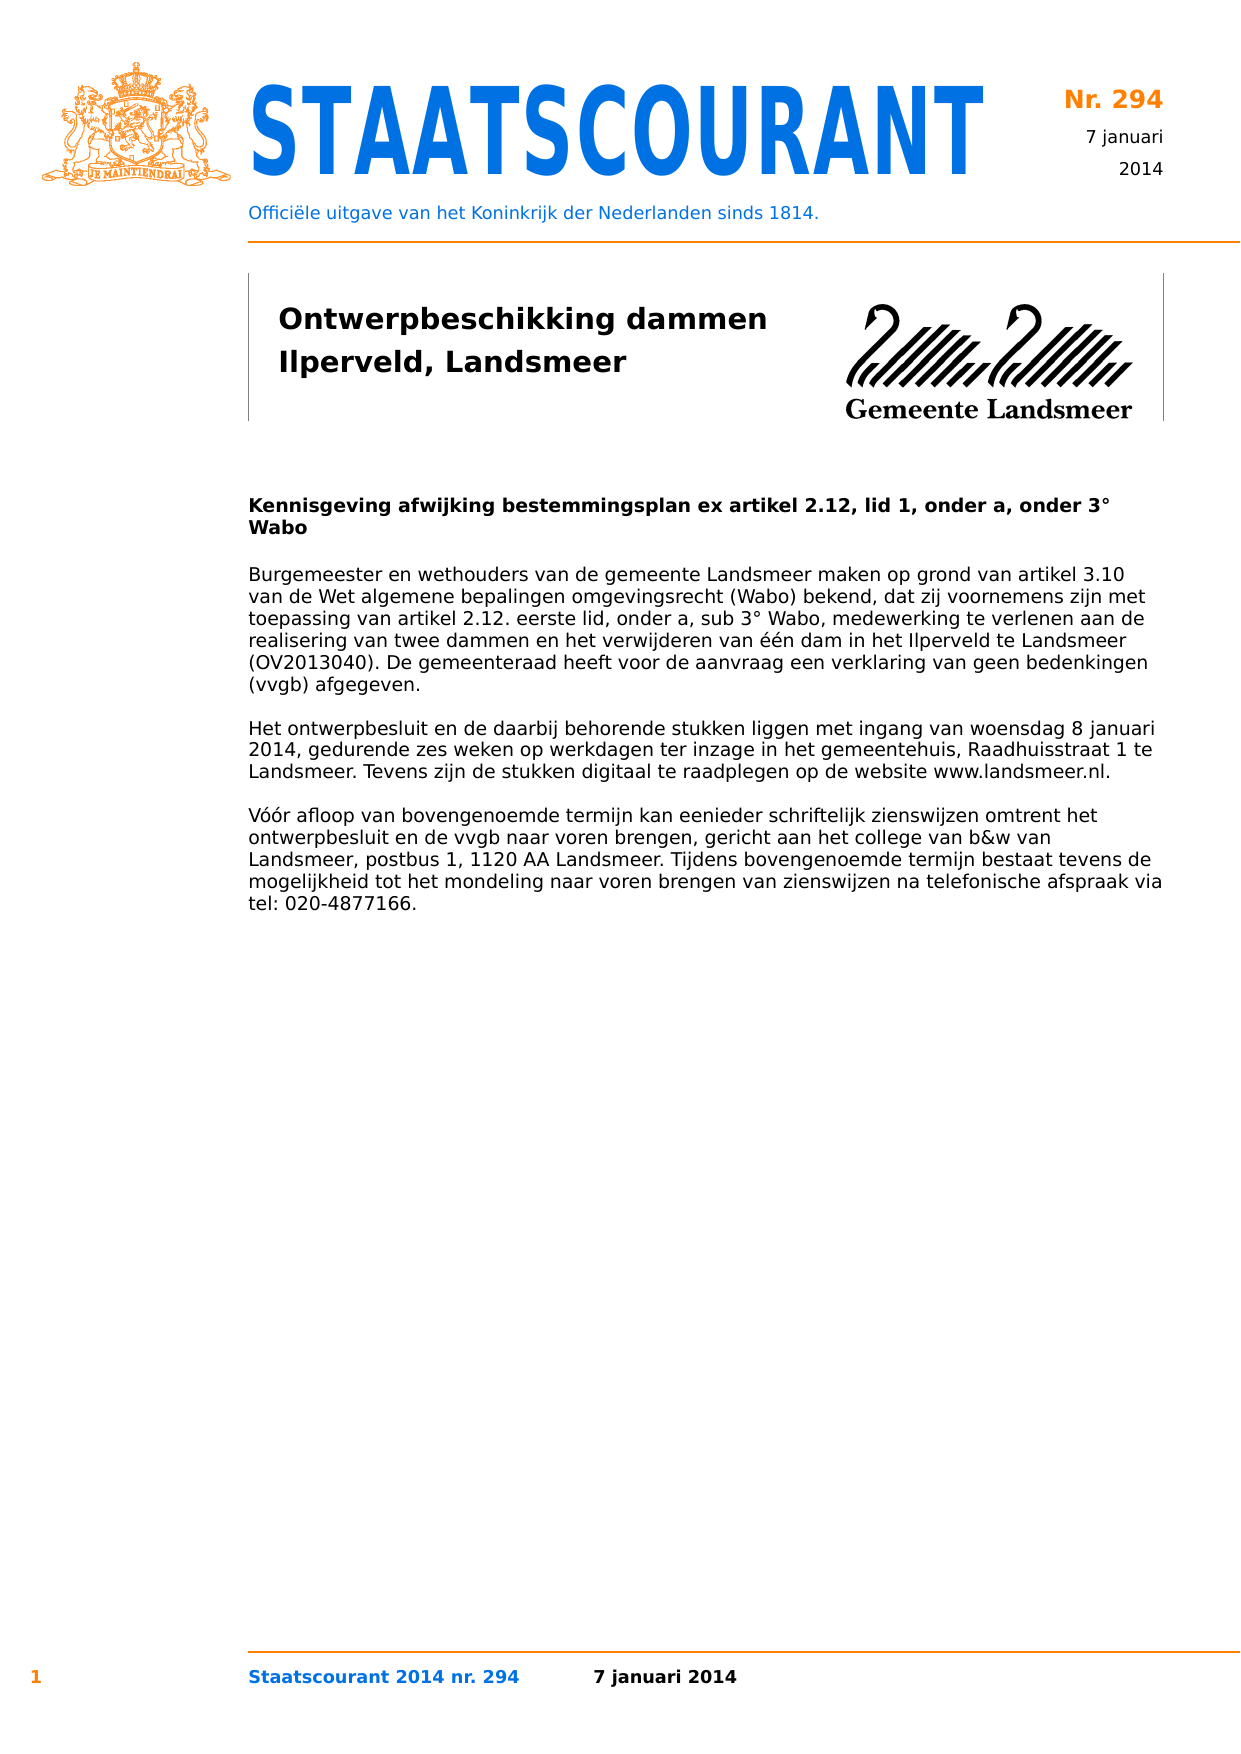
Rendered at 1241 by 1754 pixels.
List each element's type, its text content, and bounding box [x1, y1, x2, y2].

table_cell Officiële uitgave van het Koninkrijk der Nederlanden sinds 1814. [248, 203, 1240, 241]
table_header STAATSCOURANT [248, 62, 998, 203]
table_header [25, 62, 248, 241]
picture [844, 302, 1134, 421]
text Burgemeester en wethouders van de gemeente Landsmeer maken op grond van artikel 3.10 van de Wet algemene bepalingen omgevingsrecht (Wabo) bekend, dat zij voornemens zijn met toepassing van artikel 2.12. eerste lid, onder a, sub 3° Wabo, medewerking te verlenen aan de realisering van twee dammen en het verwijderen van één dam in het Ilperveld te Landsmeer (OV2013040). De gemeenteraad heeft voor de aanvraag een verklaring van geen bedenkingen (vvgb) afgegeven. [248, 564, 1163, 696]
table_header Nr. 294 [998, 62, 1240, 121]
text Vóór afloop van bovengenoemde termijn kan eenieder schriftelijk zienswijzen omtrent het ontwerpbesluit en de vvgb naar voren brengen, gericht aan het college van b&w van Landsmeer, postbus 1, 1120 AA Landsmeer. Tijdens bovengenoemde termijn bestaat tevens de mogelijkheid tot het mondeling naar voren brengen van zienswijzen na telefonische afspraak via tel: 020-4877166. [248, 805, 1163, 915]
subtitle Ontwerpbeschikking dammen Ilperveld, Landsmeer [249, 273, 1163, 421]
table_cell 7 januari [998, 121, 1240, 153]
subtitle Kennisgeving afwijking bestemmingsplan ex artikel 2.12, lid 1, onder a, onder 3° Wabo [248, 495, 1163, 539]
table_cell 2014 [998, 153, 1240, 203]
text Het ontwerpbesluit en de daarbij behorende stukken liggen met ingang van woensdag 8 januari 2014, gedurende zes weken op werkdagen ter inzage in het gemeentehuis, Raadhuisstraat 1 te Landsmeer. Tevens zijn de stukken digitaal te raadplegen op de website www.landsmeer.nl. [248, 717, 1163, 783]
picture [41, 62, 231, 186]
